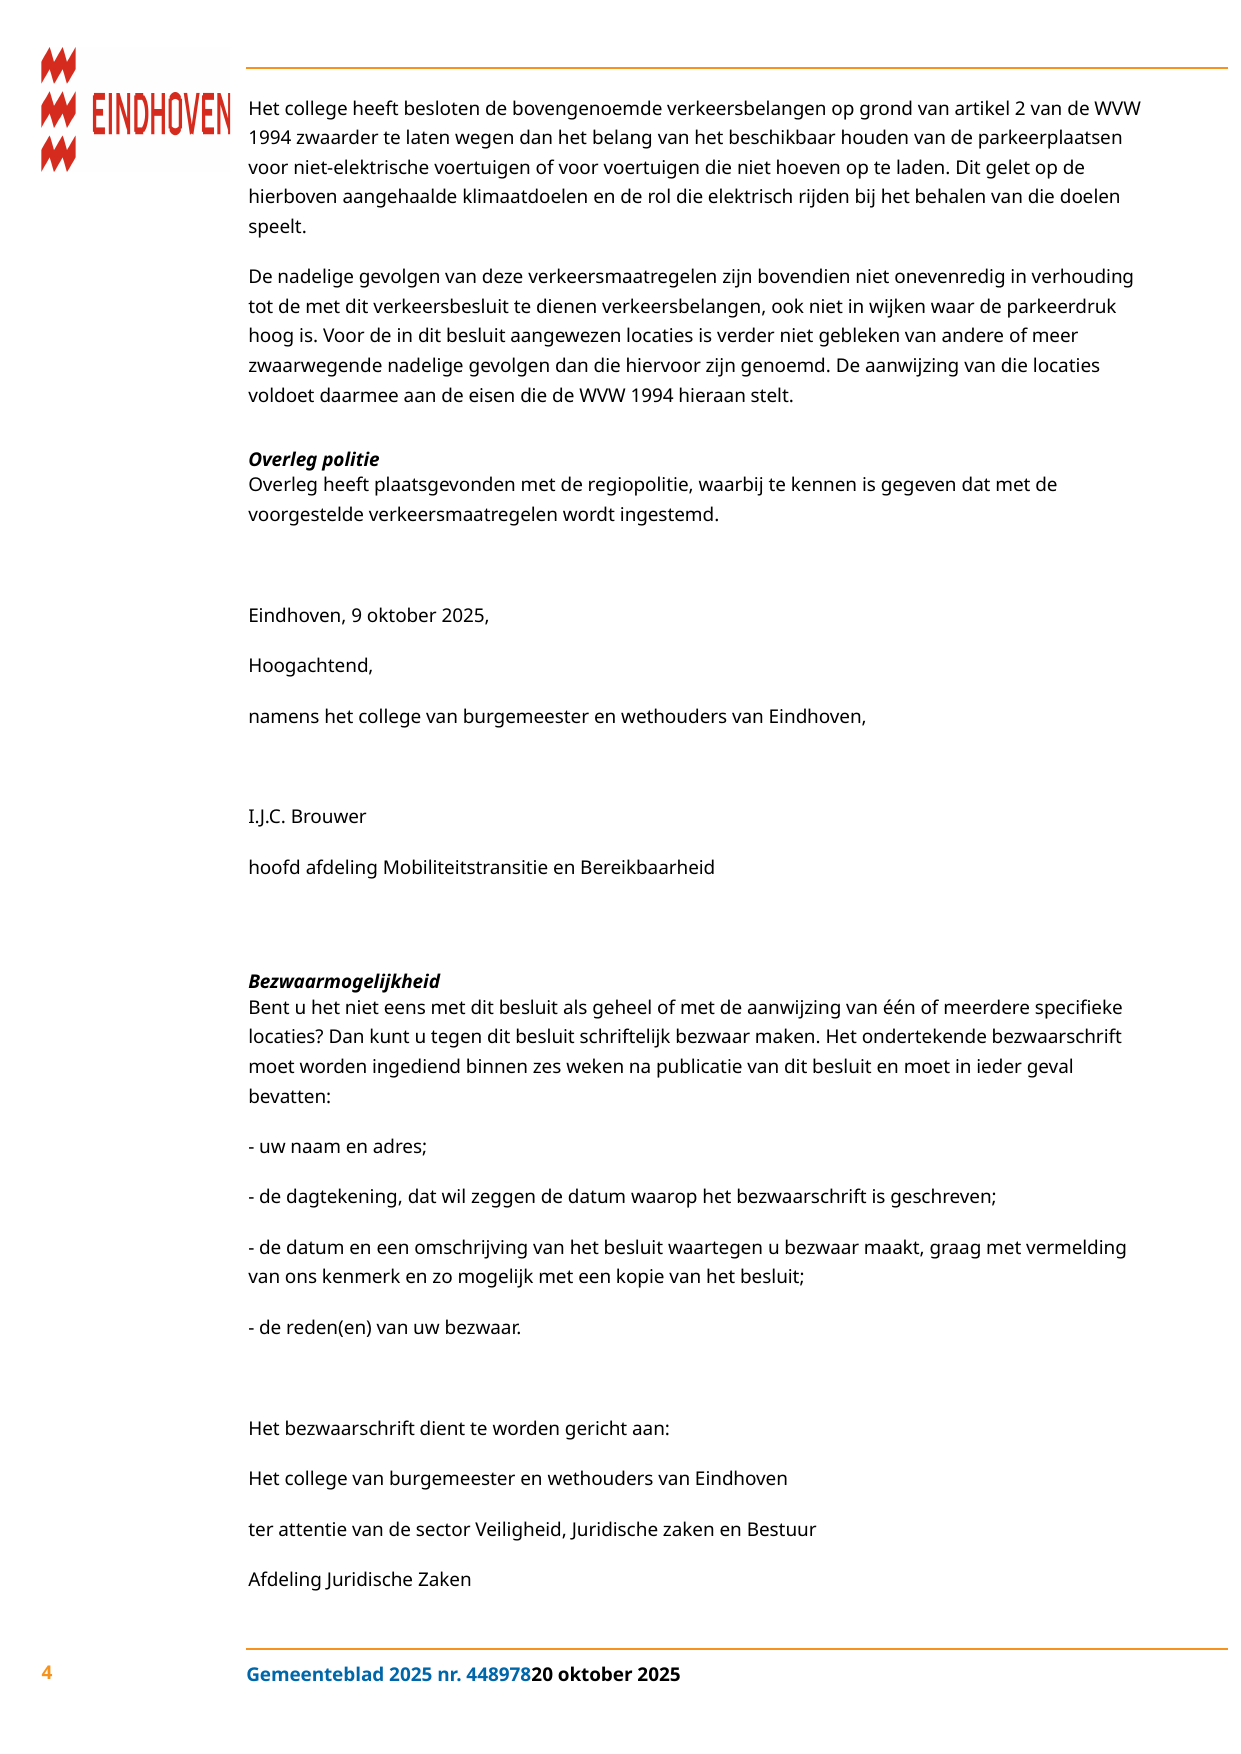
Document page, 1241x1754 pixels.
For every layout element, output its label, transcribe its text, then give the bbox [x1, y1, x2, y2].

text Het college van burgemeester en wethouders van Eindhoven [248, 1465, 1152, 1491]
text I.J.C. Brouwer [248, 804, 1152, 829]
text - uw naam en adres; [248, 1133, 1152, 1159]
text namens het college van burgemeester en wethouders van Eindhoven, [248, 703, 1152, 728]
text De nadelige gevolgen van deze verkeersmaatregelen zijn bovendien niet onevenredig in verhouding tot de met dit verkeersbesluit te dienen verkeersbelangen, ook niet in wijken waar de parkeerdruk hoog is. Voor de in dit besluit aangewezen locaties is verder niet gebleken van andere of meer zwaarwegende nadelige gevolgen dan die hiervoor zijn genoemd. De aanwijzing van die locaties voldoet daarmee aan de eisen die de WVW 1994 hieraan stelt. [248, 263, 1152, 408]
text - de datum en een omschrijving van het besluit waartegen u bezwaar maakt, graag met vermelding van ons kenmerk en zo mogelijk met een kopie van het besluit; [248, 1234, 1152, 1289]
text - de dagtekening, dat wil zeggen de datum waarop het bezwaarschrift is geschreven; [248, 1184, 1152, 1209]
text Overleg heeft plaatsgevonden met de regiopolitie, waarbij te kennen is gegeven dat met de voorgestelde verkeersmaatregelen wordt ingestemd. [248, 472, 1152, 527]
text ter attentie van de sector Veiligheid, Juridische zaken en Bestuur [248, 1516, 1152, 1542]
picture [41, 47, 231, 172]
text - de reden(en) van uw bezwaar. [248, 1314, 1152, 1340]
text hoofd afdeling Mobiliteitstransitie en Bereikbaarheid [248, 854, 1152, 880]
text Bezwaarmogelijkheid [248, 968, 1152, 994]
text Hoogachtend, [248, 652, 1152, 678]
text Overleg politie [248, 446, 1152, 472]
text Afdeling Juridische Zaken [248, 1566, 1152, 1592]
text Eindhoven, 9 oktober 2025, [248, 602, 1152, 628]
text Bent u het niet eens met dit besluit als geheel of met de aanwijzing van één of meerdere specifieke locaties? Dan kunt u tegen dit besluit schriftelijk bezwaar maken. Het ondertekende bezwaarschrift moet worden ingediend binnen zes weken na publicatie van dit besluit en moet in ieder geval bevatten: [248, 994, 1152, 1109]
text Het college heeft besloten de bovengenoemde verkeersbelangen op grond van artikel 2 van de WVW 1994 zwaarder te laten wegen dan het belang van het beschikbaar houden van de parkeerplaatsen voor niet-elektrische voertuigen of voor voertuigen die niet hoeven op te laden. Dit gelet op de hierboven aangehaalde klimaatdoelen en de rol die elektrisch rijden bij het behalen van die doelen speelt. [248, 95, 1152, 239]
text Het bezwaarschrift dient te worden gericht aan: [248, 1415, 1152, 1441]
